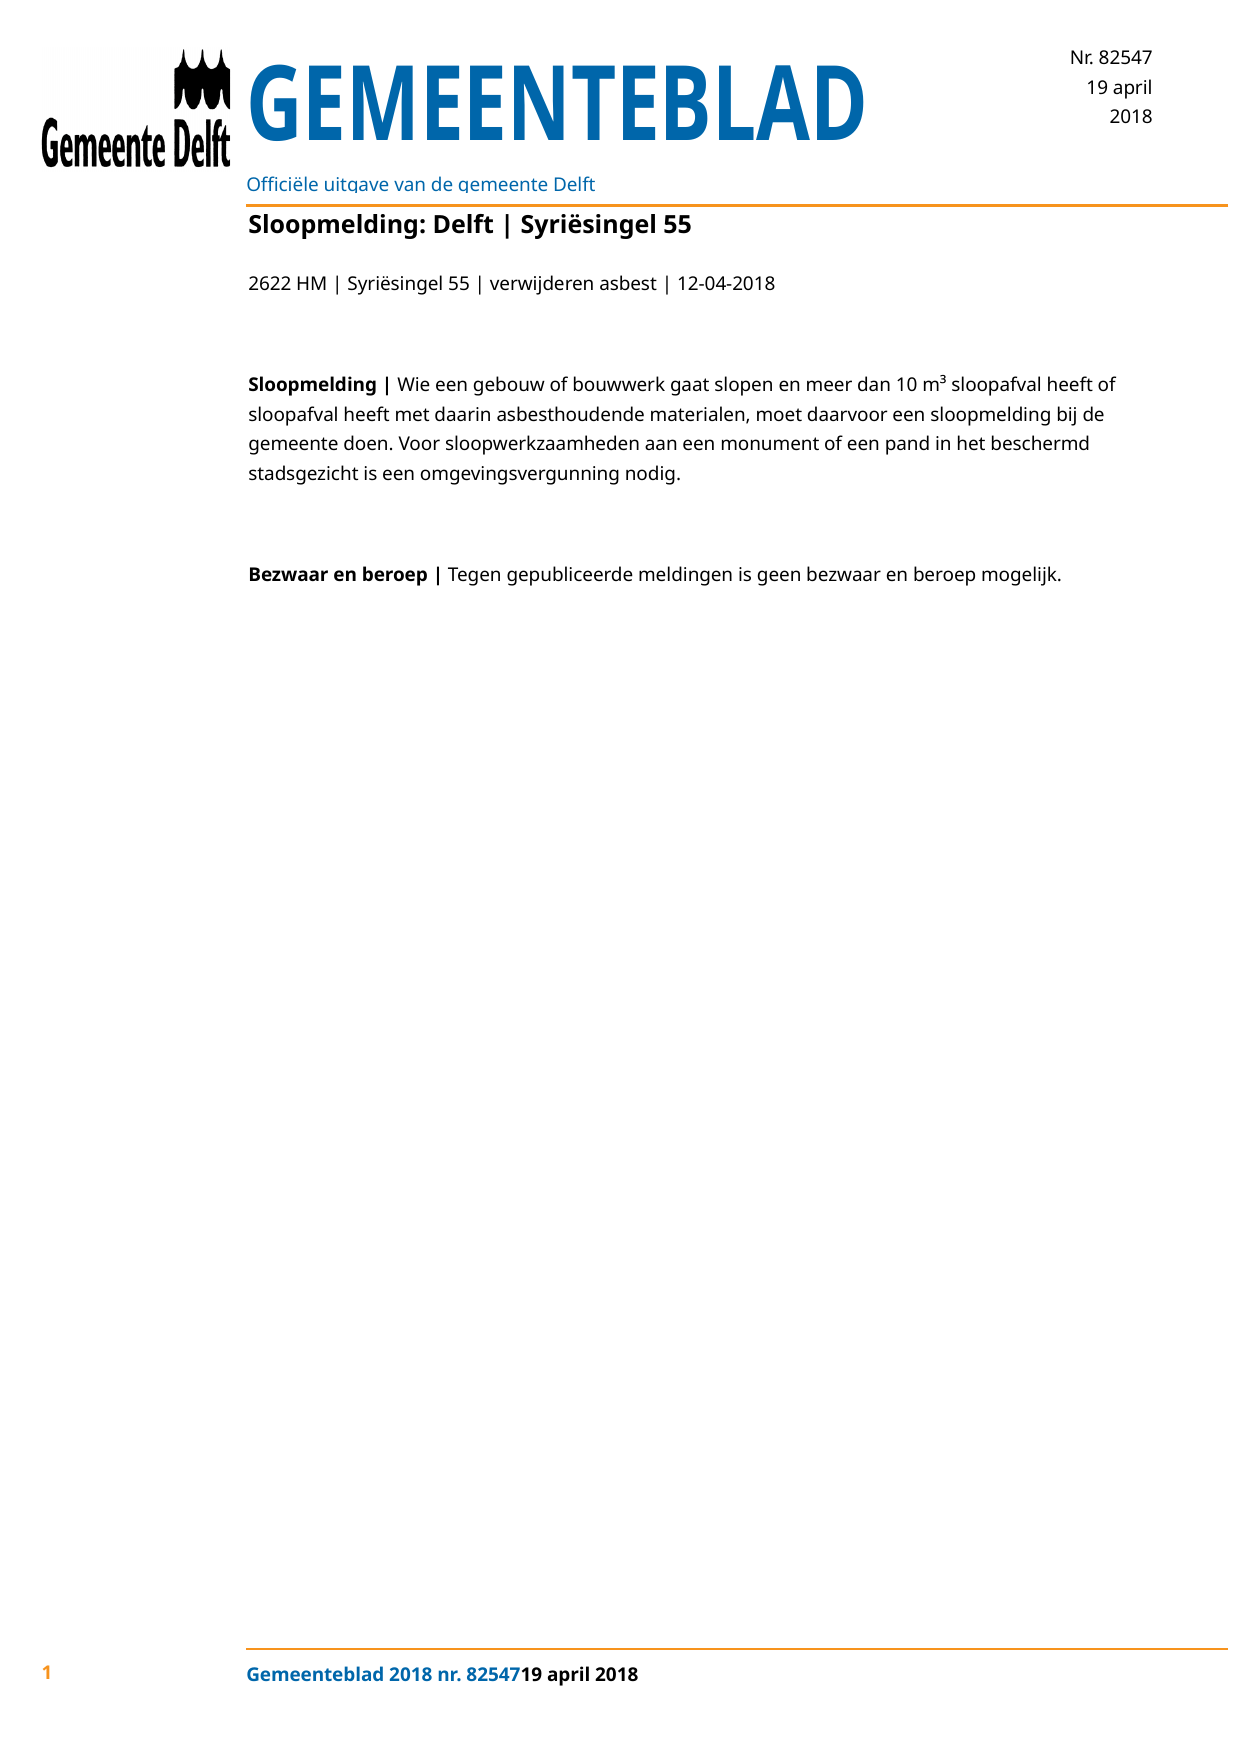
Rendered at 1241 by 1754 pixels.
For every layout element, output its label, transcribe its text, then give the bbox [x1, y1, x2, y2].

text Sloopmelding: Delft | Syriësingel 55 [248, 207, 1152, 241]
text Bezwaar en beroep | Tegen gepubliceerde meldingen is geen bezwaar en beroep mogelijk. [248, 561, 1152, 586]
text Sloopmelding | Wie een gebouw of bouwwerk gaat slopen en meer dan 10 m³ sloopafval heeft of sloopafval heeft met daarin asbesthoudende materialen, moet daarvoor een sloopmelding bij de gemeente doen. Voor sloopwerkzaamheden aan een monument of een pand in het beschermd stadsgezicht is een omgevingsvergunning nodig. [248, 371, 1152, 486]
picture [41, 47, 231, 172]
text 2622 HM | Syriësingel 55 | verwijderen asbest | 12-04-2018 [248, 270, 1152, 296]
